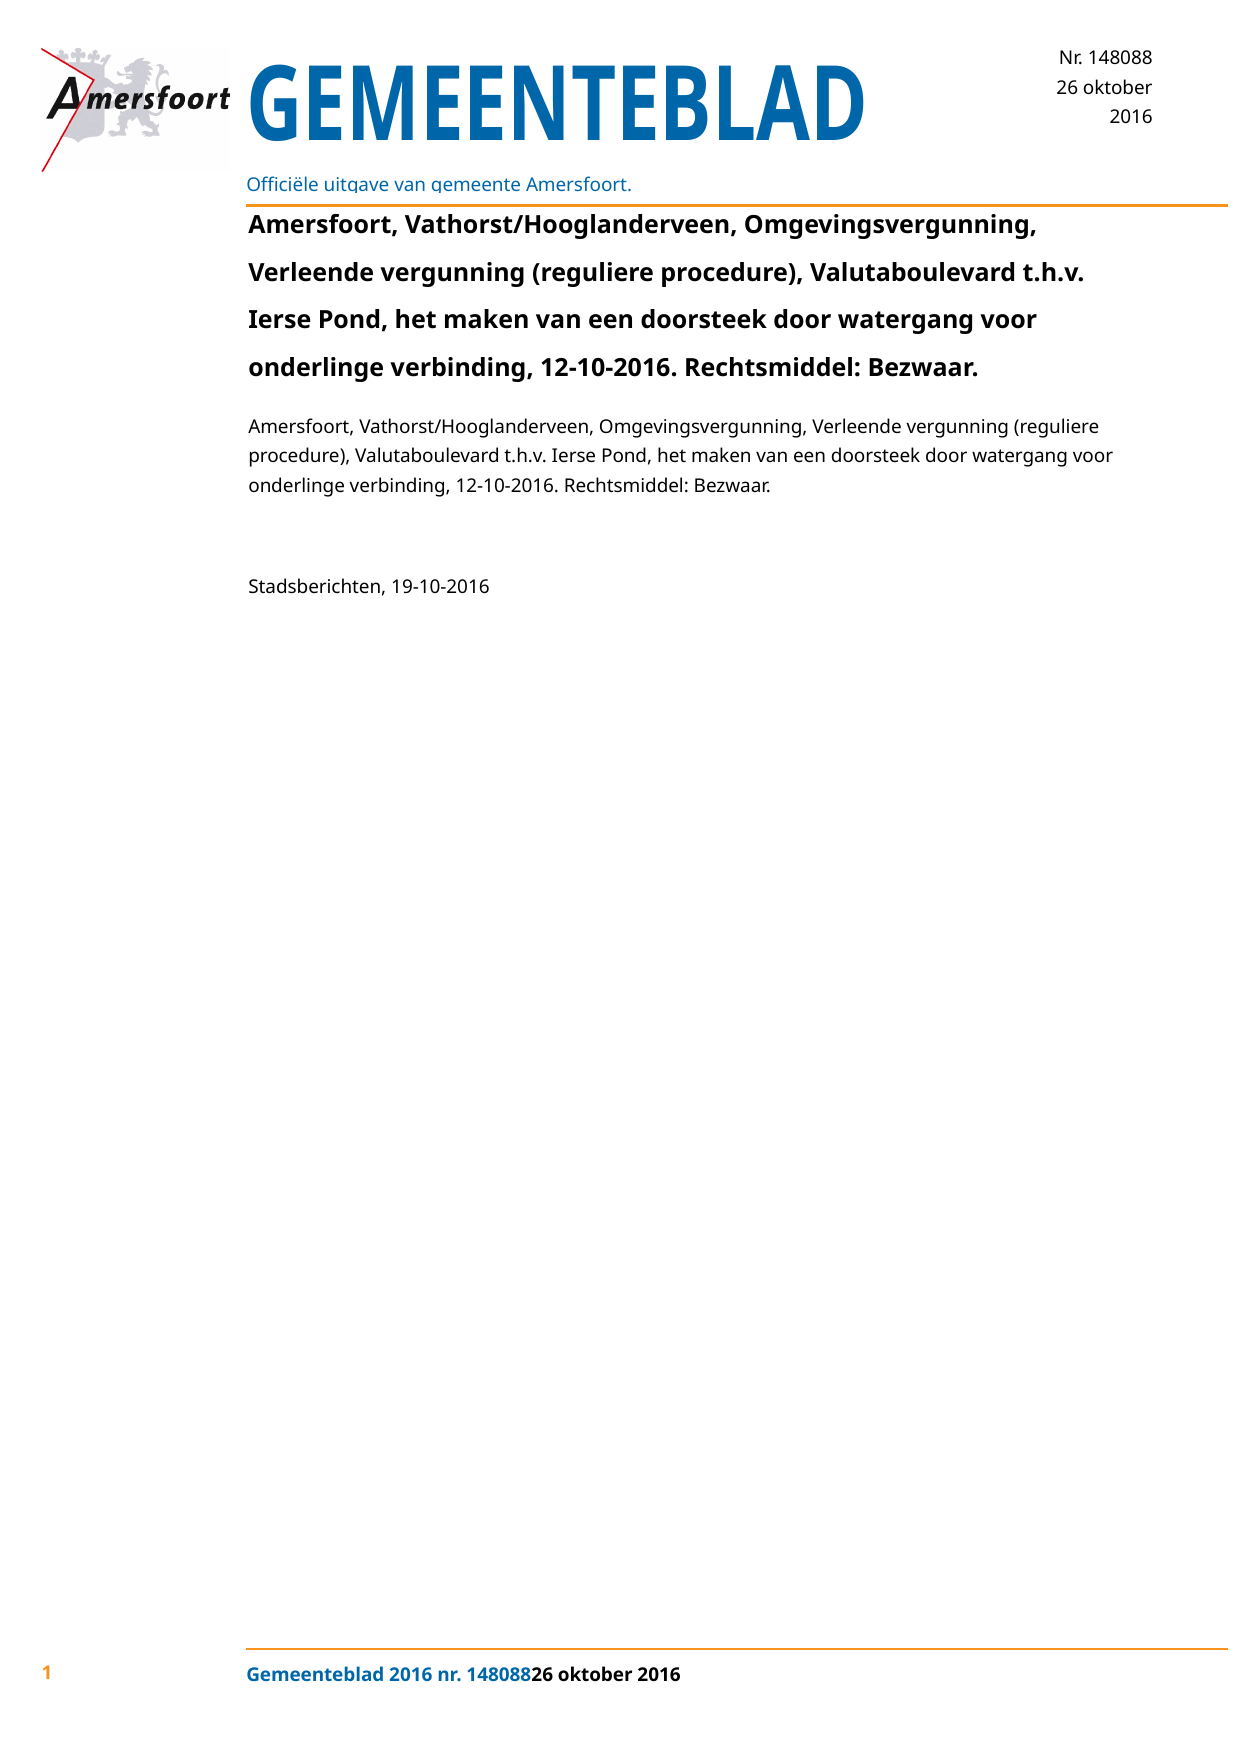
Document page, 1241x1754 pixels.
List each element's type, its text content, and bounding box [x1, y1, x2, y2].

text Amersfoort, Vathorst/Hooglanderveen, Omgevingsvergunning, Verleende vergunning (reguliere procedure), Valutaboulevard t.h.v. Ierse Pond, het maken van een doorsteek door watergang voor onderlinge verbinding, 12-10-2016. Rechtsmiddel: Bezwaar. [248, 207, 1152, 384]
text Amersfoort, Vathorst/Hooglanderveen, Omgevingsvergunning, Verleende vergunning (reguliere procedure), Valutaboulevard t.h.v. Ierse Pond, het maken van een doorsteek door watergang voor onderlinge verbinding, 12-10-2016. Rechtsmiddel: Bezwaar. [248, 413, 1152, 498]
text Stadsberichten, 19-10-2016 [248, 573, 1152, 599]
picture [41, 47, 231, 172]
